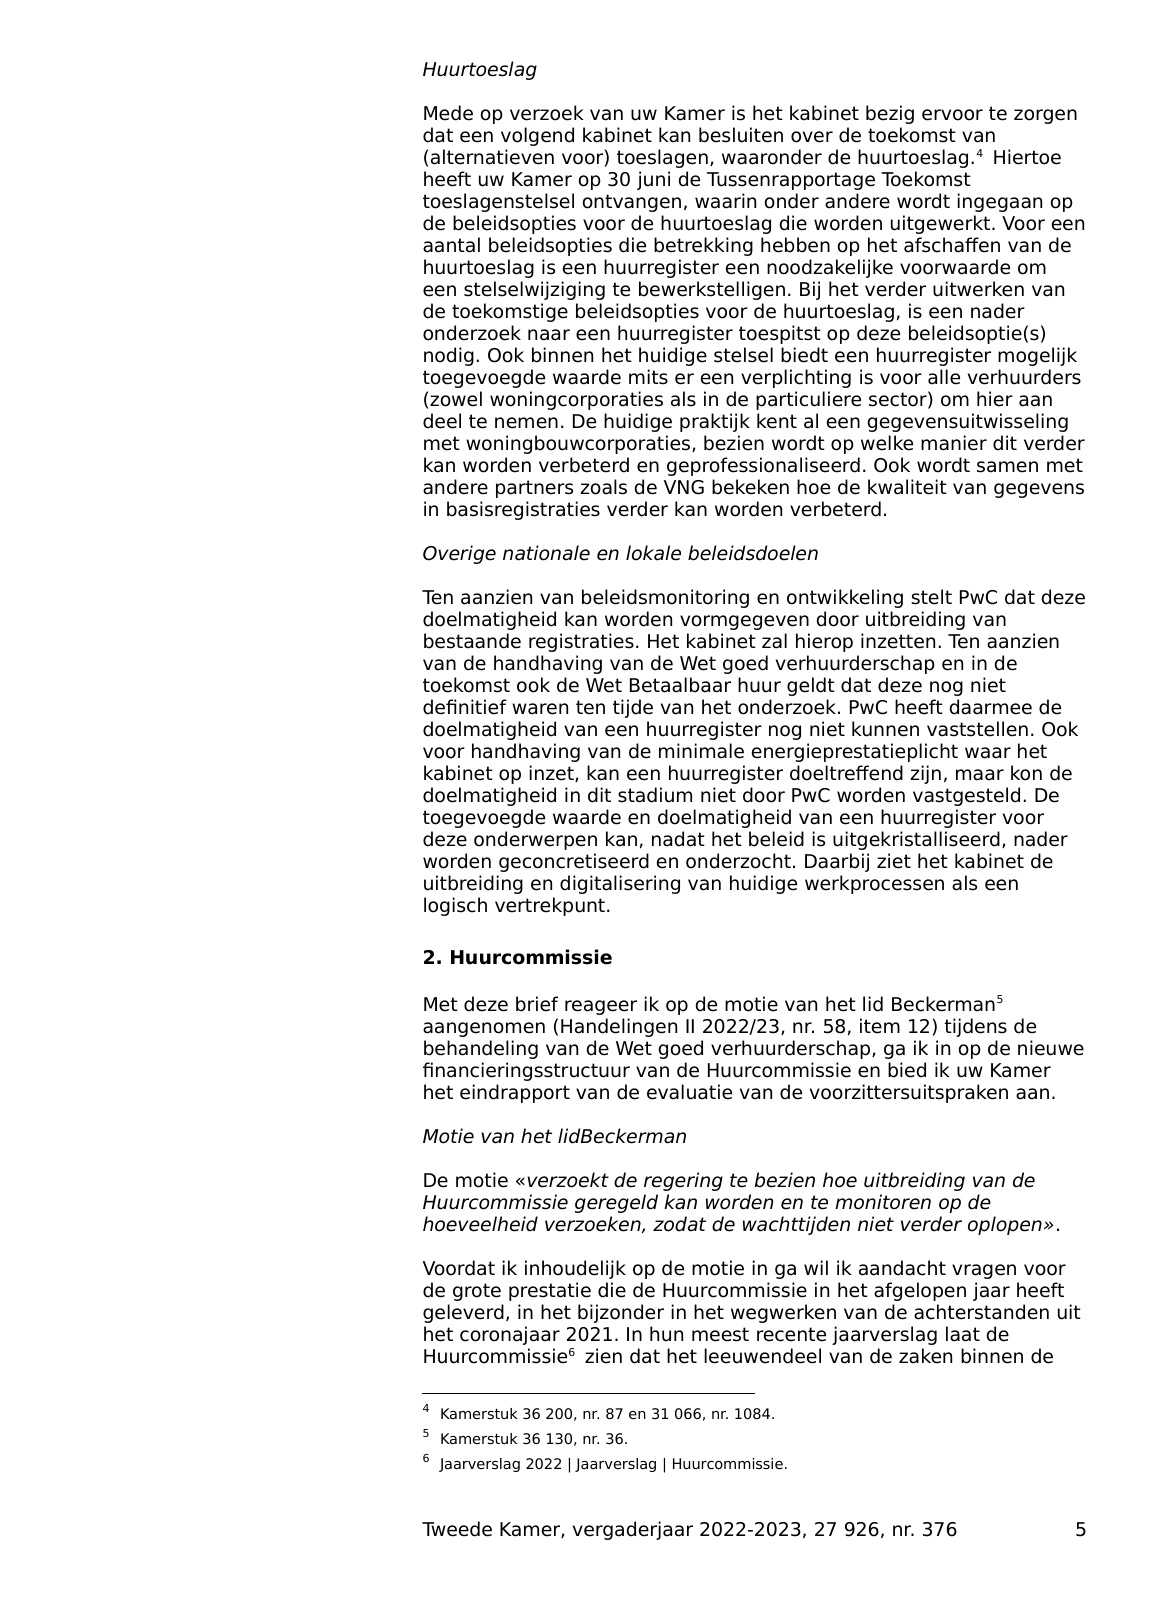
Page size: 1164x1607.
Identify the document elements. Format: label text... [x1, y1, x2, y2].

text Kamerstuk 36 200, nr. 87 en 31 066, nr. 1084. [422, 1402, 1087, 1424]
text Ten aanzien van beleidsmonitoring en ontwikkeling stelt PwC dat deze doelmatigheid kan worden vormgegeven door uitbreiding van bestaande registraties. Het kabinet zal hierop inzetten. Ten aanzien van de handhaving van de Wet goed verhuurderschap en in de toekomst ook de Wet Betaalbaar huur geldt dat deze nog niet definitief waren ten tijde van het onderzoek. PwC heeft daarmee de doelmatigheid van een huurregister nog niet kunnen vaststellen. Ook voor handhaving van de minimale energieprestatieplicht waar het kabinet op inzet, kan een huurregister doeltreffend zijn, maar kon de doelmatigheid in dit stadium niet door PwC worden vastgesteld. De toegevoegde waarde en doelmatigheid van een huurregister voor deze onderwerpen kan, nadat het beleid is uitgekristalliseerd, nader worden geconcretiseerd en onderzocht. Daarbij ziet het kabinet de uitbreiding en digitalisering van huidige werkprocessen als een logisch vertrekpunt. [422, 587, 1087, 917]
subtitle Huurtoeslag [422, 59, 1087, 81]
text Voordat ik inhoudelijk op de motie in ga wil ik aandacht vragen voor de grote prestatie die de Huurcommissie in het afgelopen jaar heeft geleverd, in het bijzonder in het wegwerken van de achterstanden uit het coronajaar 2021. In hun meest recente jaarverslag laat de Huurcommissie zien dat het leeuwendeel van de zaken binnen de [422, 1258, 1087, 1368]
subtitle Overige nationale en lokale beleidsdoelen [422, 543, 1087, 565]
subtitle Motie van het lidBeckerman [422, 1126, 1087, 1148]
subtitle 2. Huurcommissie [422, 947, 1087, 969]
text Kamerstuk 36 130, nr. 36. [422, 1427, 1087, 1449]
text Met deze brief reageer ik op de motie van het lid Beckerman aangenomen (Handelingen II 2022/23, nr. 58, item 12) tijdens de behandeling van de Wet goed verhuurderschap, ga ik in op de nieuwe financieringsstructuur van de Huurcommissie en bied ik uw Kamer het eindrapport van de evaluatie van de voorzittersuitspraken aan. [422, 994, 1087, 1104]
text Jaarverslag 2022 | Jaarverslag | Huurcommissie. [422, 1452, 1087, 1474]
text Mede op verzoek van uw Kamer is het kabinet bezig ervoor te zorgen dat een volgend kabinet kan besluiten over de toekomst van (alternatieven voor) toeslagen, waaronder de huurtoeslag. Hiertoe heeft uw Kamer op 30 juni de Tussenrapportage Toekomst toeslagenstelsel ontvangen, waarin onder andere wordt ingegaan op de beleidsopties voor de huurtoeslag die worden uitgewerkt. Voor een aantal beleidsopties die betrekking hebben op het afschaffen van de huurtoeslag is een huurregister een noodzakelijke voorwaarde om een stelselwijziging te bewerkstelligen. Bij het verder uitwerken van de toekomstige beleidsopties voor de huurtoeslag, is een nader onderzoek naar een huurregister toespitst op deze beleidsoptie(s) nodig. Ook binnen het huidige stelsel biedt een huurregister mogelijk toegevoegde waarde mits er een verplichting is voor alle verhuurders (zowel woningcorporaties als in de particuliere sector) om hier aan deel te nemen. De huidige praktijk kent al een gegevensuitwisseling met woningbouwcorporaties, bezien wordt op welke manier dit verder kan worden verbeterd en geprofessionaliseerd. Ook wordt samen met andere partners zoals de VNG bekeken hoe de kwaliteit van gegevens in basisregistraties verder kan worden verbeterd. [422, 103, 1087, 521]
text De motie «verzoekt de regering te bezien hoe uitbreiding van de Huurcommissie geregeld kan worden en te monitoren op de hoeveelheid verzoeken, zodat de wachttijden niet verder oplopen». [422, 1170, 1087, 1236]
